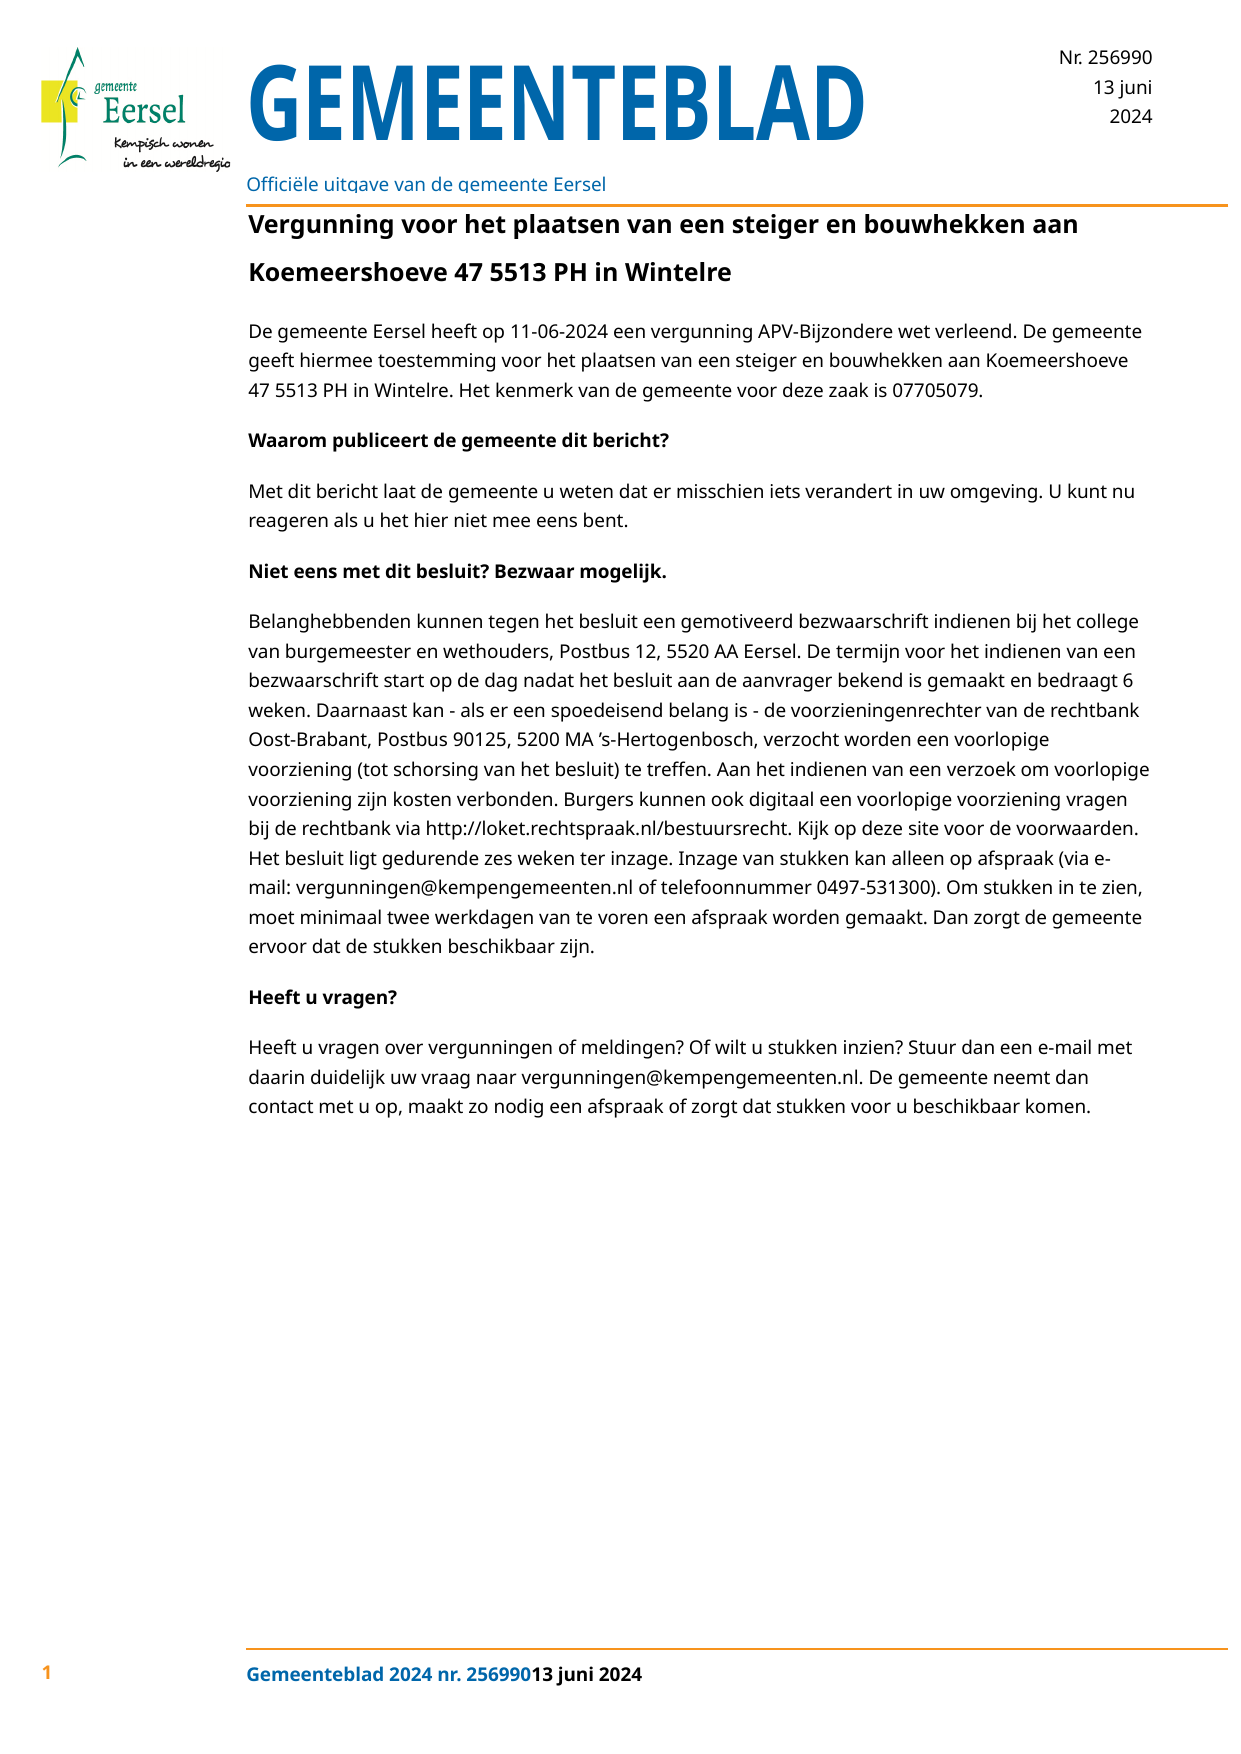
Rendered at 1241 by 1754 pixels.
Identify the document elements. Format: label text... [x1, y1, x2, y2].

text Niet eens met dit besluit? Bezwaar mogelijk. [248, 558, 1152, 584]
text Waarom publiceert de gemeente dit bericht? [248, 427, 1152, 453]
text Heeft u vragen over vergunningen of meldingen? Of wilt u stukken inzien? Stuur dan een e-mail met daarin duidelijk uw vraag naar vergunningen@kempengemeenten.nl. De gemeente neemt dan contact met u op, maakt zo nodig een afspraak of zorgt dat stukken voor u beschikbaar komen. [248, 1034, 1152, 1119]
text De gemeente Eersel heeft op 11-06-2024 een vergunning APV-Bijzondere wet verleend. De gemeente geeft hiermee toestemming voor het plaatsen van een steiger en bouwhekken aan Koemeershoeve 47 5513 PH in Wintelre. Het kenmerk van de gemeente voor deze zaak is 07705079. [248, 318, 1152, 403]
text Vergunning voor het plaatsen van een steiger en bouwhekken aan Koemeershoeve 47 5513 PH in Wintelre [248, 207, 1152, 288]
text Met dit bericht laat de gemeente u weten dat er misschien iets verandert in uw omgeving. U kunt nu reageren als u het hier niet mee eens bent. [248, 478, 1152, 533]
text Heeft u vragen? [248, 984, 1152, 1010]
picture [41, 47, 231, 172]
text Belanghebbenden kunnen tegen het besluit een gemotiveerd bezwaarschrift indienen bij het college van burgemeester en wethouders, Postbus 12, 5520 AA Eersel. De termijn voor het indienen van een bezwaarschrift start op de dag nadat het besluit aan de aanvrager bekend is gemaakt en bedraagt 6 weken. Daarnaast kan - als er een spoedeisend belang is - de voorzieningenrechter van de rechtbank Oost-Brabant, Postbus 90125, 5200 MA ’s-Hertogenbosch, verzocht worden een voorlopige voorziening (tot schorsing van het besluit) te treffen. Aan het indienen van een verzoek om voorlopige voorziening zijn kosten verbonden. Burgers kunnen ook digitaal een voorlopige voorziening vragen bij de rechtbank via http://loket.rechtspraak.nl/bestuursrecht. Kijk op deze site voor de voorwaarden. Het besluit ligt gedurende zes weken ter inzage. Inzage van stukken kan alleen op afspraak (via e-mail: vergunningen@kempengemeenten.nl of telefoonnummer 0497-531300). Om stukken in te zien, moet minimaal twee werkdagen van te voren een afspraak worden gemaakt. Dan zorgt de gemeente ervoor dat de stukken beschikbaar zijn. [248, 608, 1152, 959]
